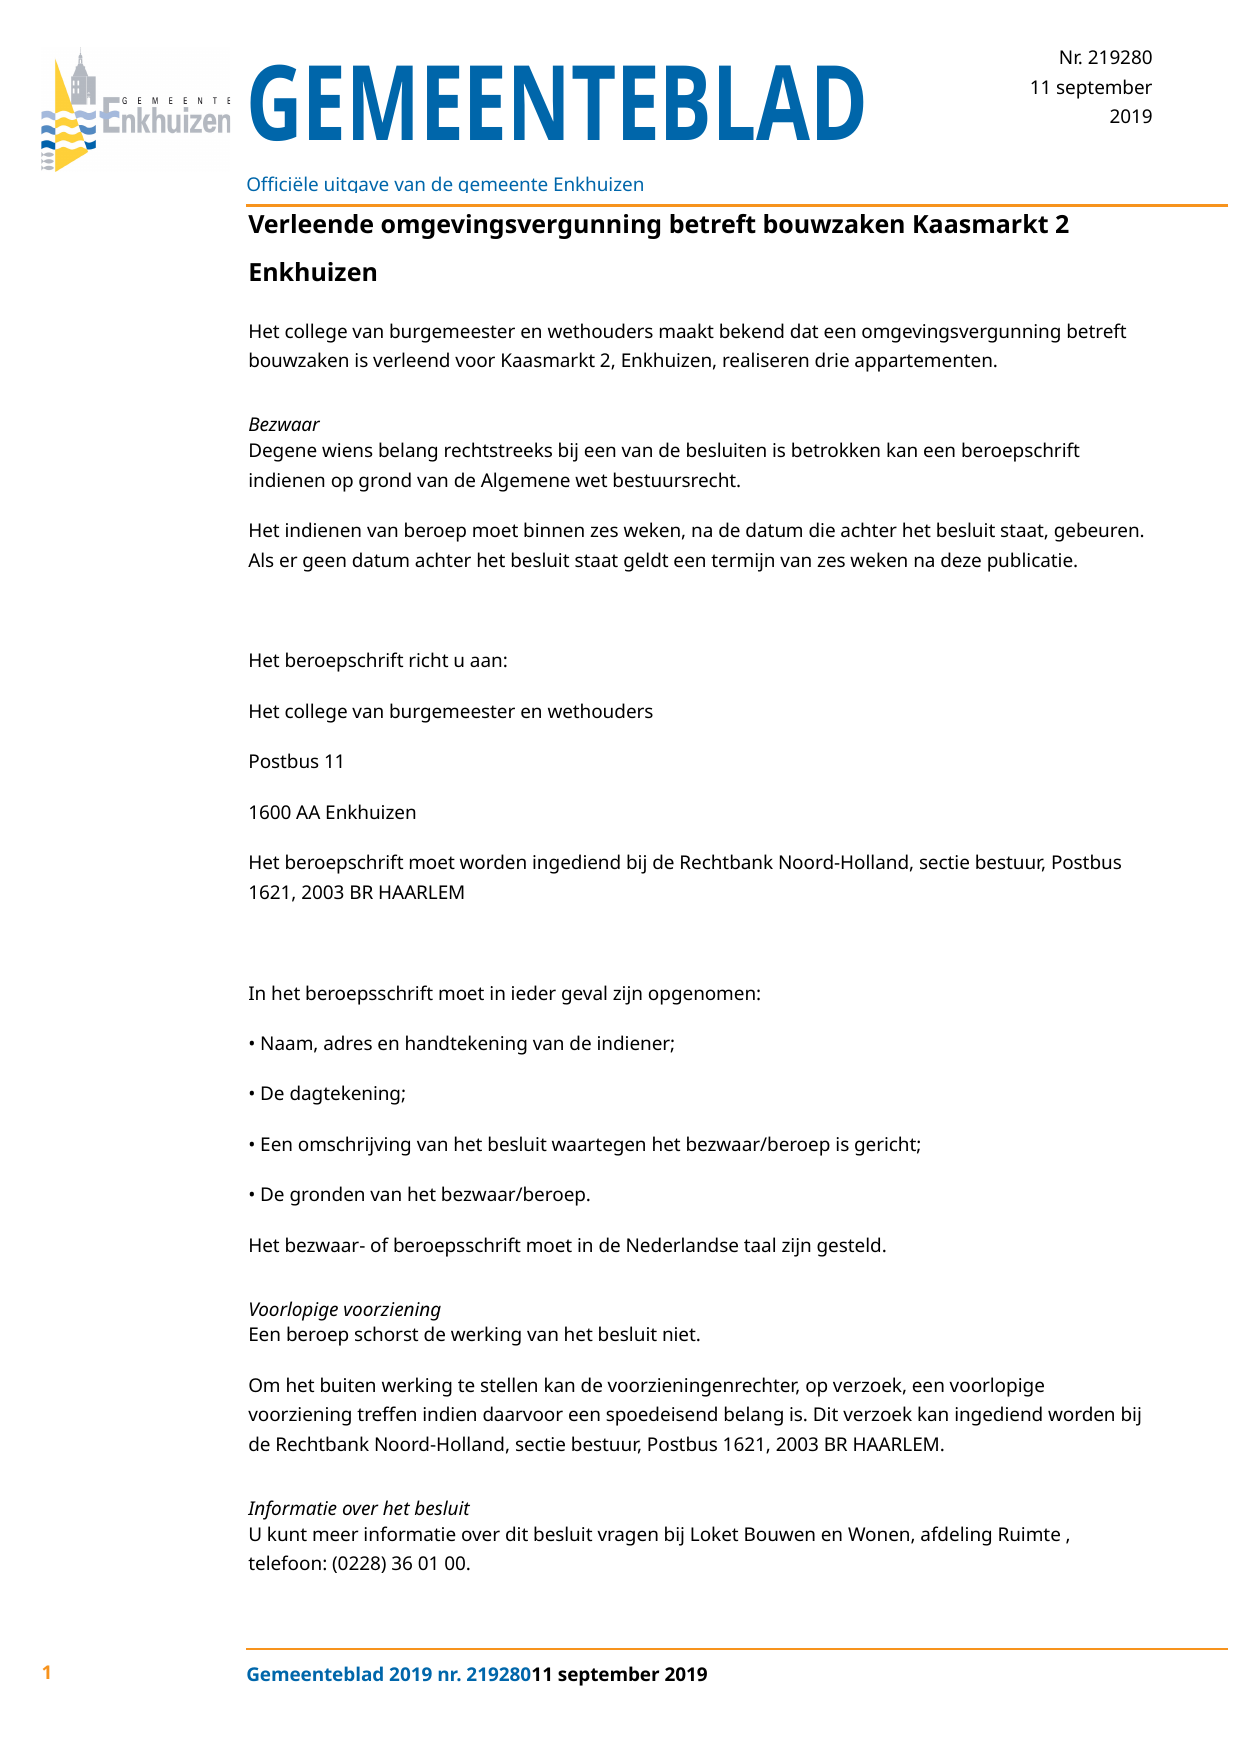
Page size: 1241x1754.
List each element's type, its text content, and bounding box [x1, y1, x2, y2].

text Het college van burgemeester en wethouders maakt bekend dat een omgevingsvergunning betreft bouwzaken is verleend voor Kaasmarkt 2, Enkhuizen, realiseren drie appartementen. [248, 318, 1152, 373]
text Voorlopige voorziening [248, 1296, 1152, 1321]
text • De dagtekening; [248, 1081, 1152, 1106]
text Om het buiten werking te stellen kan de voorzieningenrechter, op verzoek, een voorlopige voorziening treffen indien daarvoor een spoedeisend belang is. Dit verzoek kan ingediend worden bij de Rechtbank Noord-Holland, sectie bestuur, Postbus 1621, 2003 BR HAARLEM. [248, 1372, 1152, 1457]
picture [41, 47, 231, 172]
text Informatie over het besluit [248, 1495, 1152, 1521]
text • Naam, adres en handtekening van de indiener; [248, 1030, 1152, 1056]
text Verleende omgevingsvergunning betreft bouwzaken Kaasmarkt 2 Enkhuizen [248, 207, 1152, 288]
text Het college van burgemeester en wethouders [248, 698, 1152, 724]
text In het beroepsschrift moet in ieder geval zijn opgenomen: [248, 980, 1152, 1005]
text Postbus 11 [248, 748, 1152, 774]
text Bezwaar [248, 411, 1152, 437]
text Het indienen van beroep moet binnen zes weken, na de datum die achter het besluit staat, gebeuren. Als er geen datum achter het besluit staat geldt een termijn van zes weken na deze publicatie. [248, 517, 1152, 572]
text 1600 AA Enkhuizen [248, 799, 1152, 824]
text Het beroepschrift richt u aan: [248, 648, 1152, 673]
text Een beroep schorst de werking van het besluit niet. [248, 1321, 1152, 1347]
text Degene wiens belang rechtstreeks bij een van de besluiten is betrokken kan een beroepschrift indienen op grond van de Algemene wet bestuursrecht. [248, 437, 1152, 492]
text Het beroepschrift moet worden ingediend bij de Rechtbank Noord-Holland, sectie bestuur, Postbus 1621, 2003 BR HAARLEM [248, 849, 1152, 904]
text U kunt meer informatie over dit besluit vragen bij Loket Bouwen en Wonen, afdeling Ruimte , telefoon: (0228) 36 01 00. [248, 1521, 1152, 1576]
text • Een omschrijving van het besluit waartegen het bezwaar/beroep is gericht; [248, 1131, 1152, 1157]
text Het bezwaar- of beroepsschrift moet in de Nederlandse taal zijn gesteld. [248, 1232, 1152, 1257]
text • De gronden van het bezwaar/beroep. [248, 1181, 1152, 1207]
